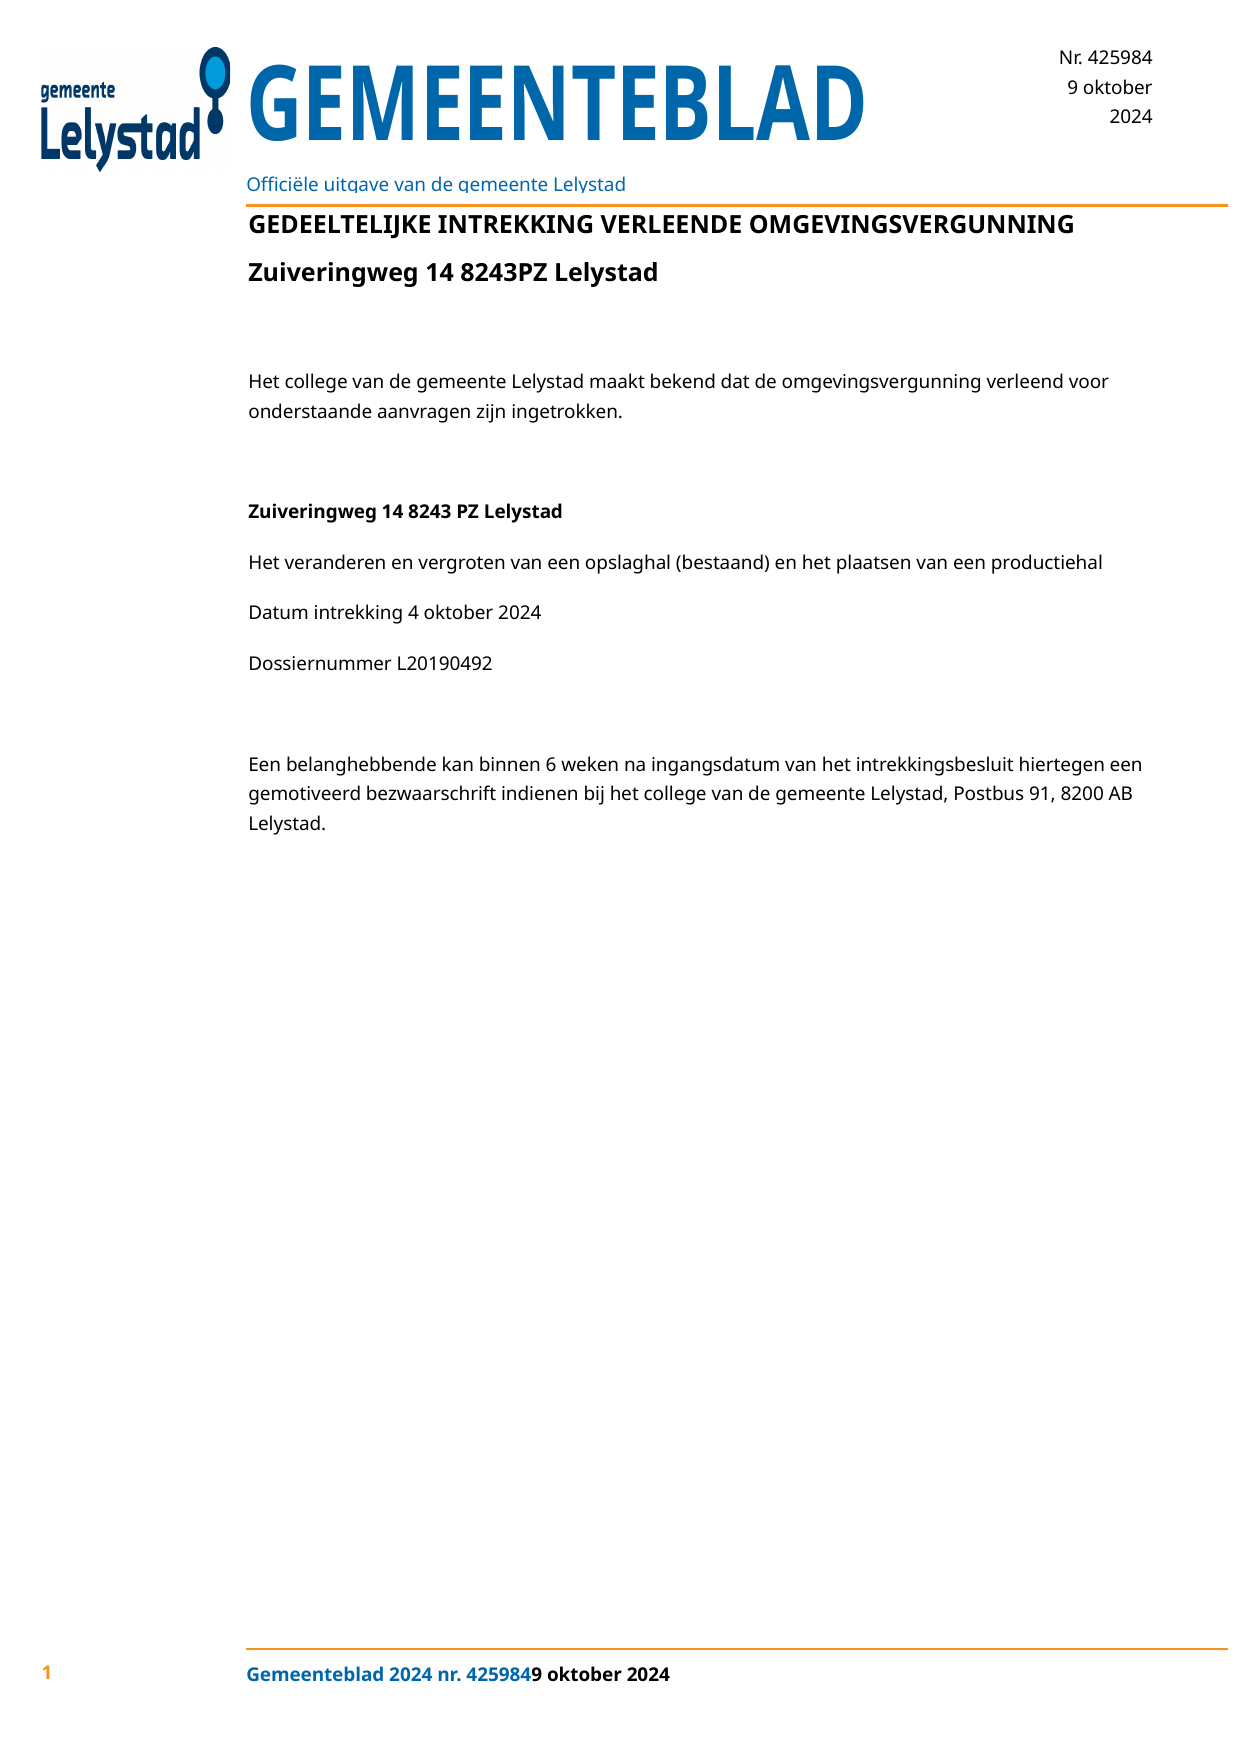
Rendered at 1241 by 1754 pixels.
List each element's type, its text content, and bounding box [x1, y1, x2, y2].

text Zuiveringweg 14 8243 PZ Lelystad [248, 499, 1152, 524]
text Het veranderen en vergroten van een opslaghal (bestaand) en het plaatsen van een productiehal [248, 549, 1152, 575]
text Datum intrekking 4 oktober 2024 [248, 599, 1152, 625]
text Dossiernummer L20190492 [248, 650, 1152, 676]
text Het college van de gemeente Lelystad maakt bekend dat de omgevingsvergunning verleend voor onderstaande aanvragen zijn ingetrokken. [248, 368, 1152, 424]
text GEDEELTELIJKE INTREKKING VERLEENDE OMGEVINGSVERGUNNING Zuiveringweg 14 8243PZ Lelystad [248, 207, 1152, 288]
text Een belanghebbende kan binnen 6 weken na ingangsdatum van het intrekkingsbesluit hiertegen een gemotiveerd bezwaarschrift indienen bij het college van de gemeente Lelystad, Postbus 91, 8200 AB Lelystad. [248, 751, 1152, 836]
picture [41, 47, 231, 172]
